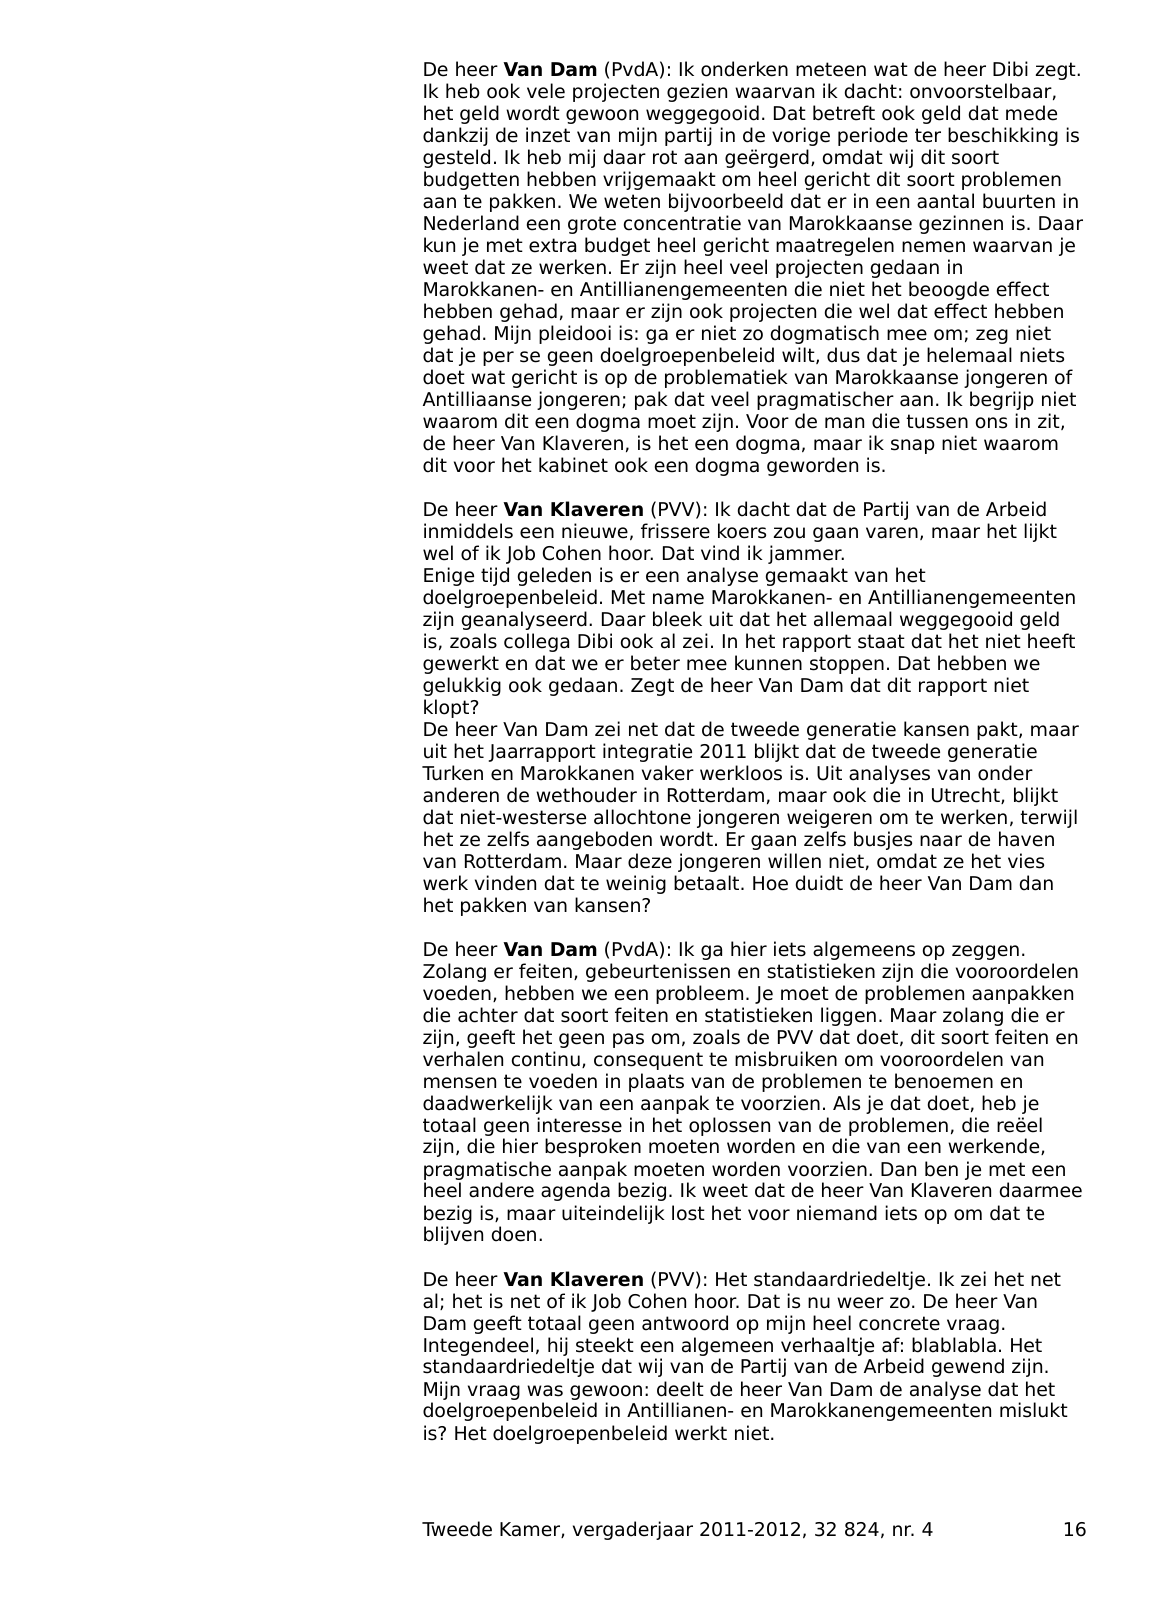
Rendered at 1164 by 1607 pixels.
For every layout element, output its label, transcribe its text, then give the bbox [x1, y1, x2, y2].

text De heer Van Dam (PvdA): Ik onderken meteen wat de heer Dibi zegt. Ik heb ook vele projecten gezien waarvan ik dacht: onvoorstelbaar, het geld wordt gewoon weggegooid. Dat betreft ook geld dat mede dankzij de inzet van mijn partij in de vorige periode ter beschikking is gesteld. Ik heb mij daar rot aan geërgerd, omdat wij dit soort budgetten hebben vrijgemaakt om heel gericht dit soort problemen aan te pakken. We weten bijvoorbeeld dat er in een aantal buurten in Nederland een grote concentratie van Marokkaanse gezinnen is. Daar kun je met extra budget heel gericht maatregelen nemen waarvan je weet dat ze werken. Er zijn heel veel projecten gedaan in Marokkanen- en Antillianengemeenten die niet het beoogde effect hebben gehad, maar er zijn ook projecten die wel dat effect hebben gehad. Mijn pleidooi is: ga er niet zo dogmatisch mee om; zeg niet dat je per se geen doelgroepenbeleid wilt, dus dat je helemaal niets doet wat gericht is op de problematiek van Marokkaanse jongeren of Antilliaanse jongeren; pak dat veel pragmatischer aan. Ik begrijp niet waarom dit een dogma moet zijn. Voor de man die tussen ons in zit, de heer Van Klaveren, is het een dogma, maar ik snap niet waarom dit voor het kabinet ook een dogma geworden is. [422, 59, 1087, 477]
text Enige tijd geleden is er een analyse gemaakt van het doelgroepenbeleid. Met name Marokkanen- en Antillianengemeenten zijn geanalyseerd. Daar bleek uit dat het allemaal weggegooid geld is, zoals collega Dibi ook al zei. In het rapport staat dat het niet heeft gewerkt en dat we er beter mee kunnen stoppen. Dat hebben we gelukkig ook gedaan. Zegt de heer Van Dam dat dit rapport niet klopt? [422, 565, 1087, 719]
text De heer Van Dam (PvdA): Ik ga hier iets algemeens op zeggen. Zolang er feiten, gebeurtenissen en statistieken zijn die vooroordelen voeden, hebben we een probleem. Je moet de problemen aanpakken die achter dat soort feiten en statistieken liggen. Maar zolang die er zijn, geeft het geen pas om, zoals de PVV dat doet, dit soort feiten en verhalen continu, consequent te misbruiken om vooroordelen van mensen te voeden in plaats van de problemen te benoemen en daadwerkelijk van een aanpak te voorzien. Als je dat doet, heb je totaal geen interesse in het oplossen van de problemen, die reëel zijn, die hier besproken moeten worden en die van een werkende, pragmatische aanpak moeten worden voorzien. Dan ben je met een heel andere agenda bezig. Ik weet dat de heer Van Klaveren daarmee bezig is, maar uiteindelijk lost het voor niemand iets op om dat te blijven doen. [422, 939, 1087, 1246]
text De heer Van Klaveren (PVV): Het standaardriedeltje. Ik zei het net al; het is net of ik Job Cohen hoor. Dat is nu weer zo. De heer Van Dam geeft totaal geen antwoord op mijn heel concrete vraag. Integendeel, hij steekt een algemeen verhaaltje af: blablabla. Het standaardriedeltje dat wij van de Partij van de Arbeid gewend zijn. Mijn vraag was gewoon: deelt de heer Van Dam de analyse dat het doelgroepenbeleid in Antillianen- en Marokkanengemeenten mislukt is? Het doelgroepenbeleid werkt niet. [422, 1268, 1087, 1444]
text De heer Van Dam zei net dat de tweede generatie kansen pakt, maar uit het Jaarrapport integratie 2011 blijkt dat de tweede generatie Turken en Marokkanen vaker werkloos is. Uit analyses van onder anderen de wethouder in Rotterdam, maar ook die in Utrecht, blijkt dat niet-westerse allochtone jongeren weigeren om te werken, terwijl het ze zelfs aangeboden wordt. Er gaan zelfs busjes naar de haven van Rotterdam. Maar deze jongeren willen niet, omdat ze het vies werk vinden dat te weinig betaalt. Hoe duidt de heer Van Dam dan het pakken van kansen? [422, 719, 1087, 916]
text De heer Van Klaveren (PVV): Ik dacht dat de Partij van de Arbeid inmiddels een nieuwe, frissere koers zou gaan varen, maar het lijkt wel of ik Job Cohen hoor. Dat vind ik jammer. [422, 499, 1087, 565]
